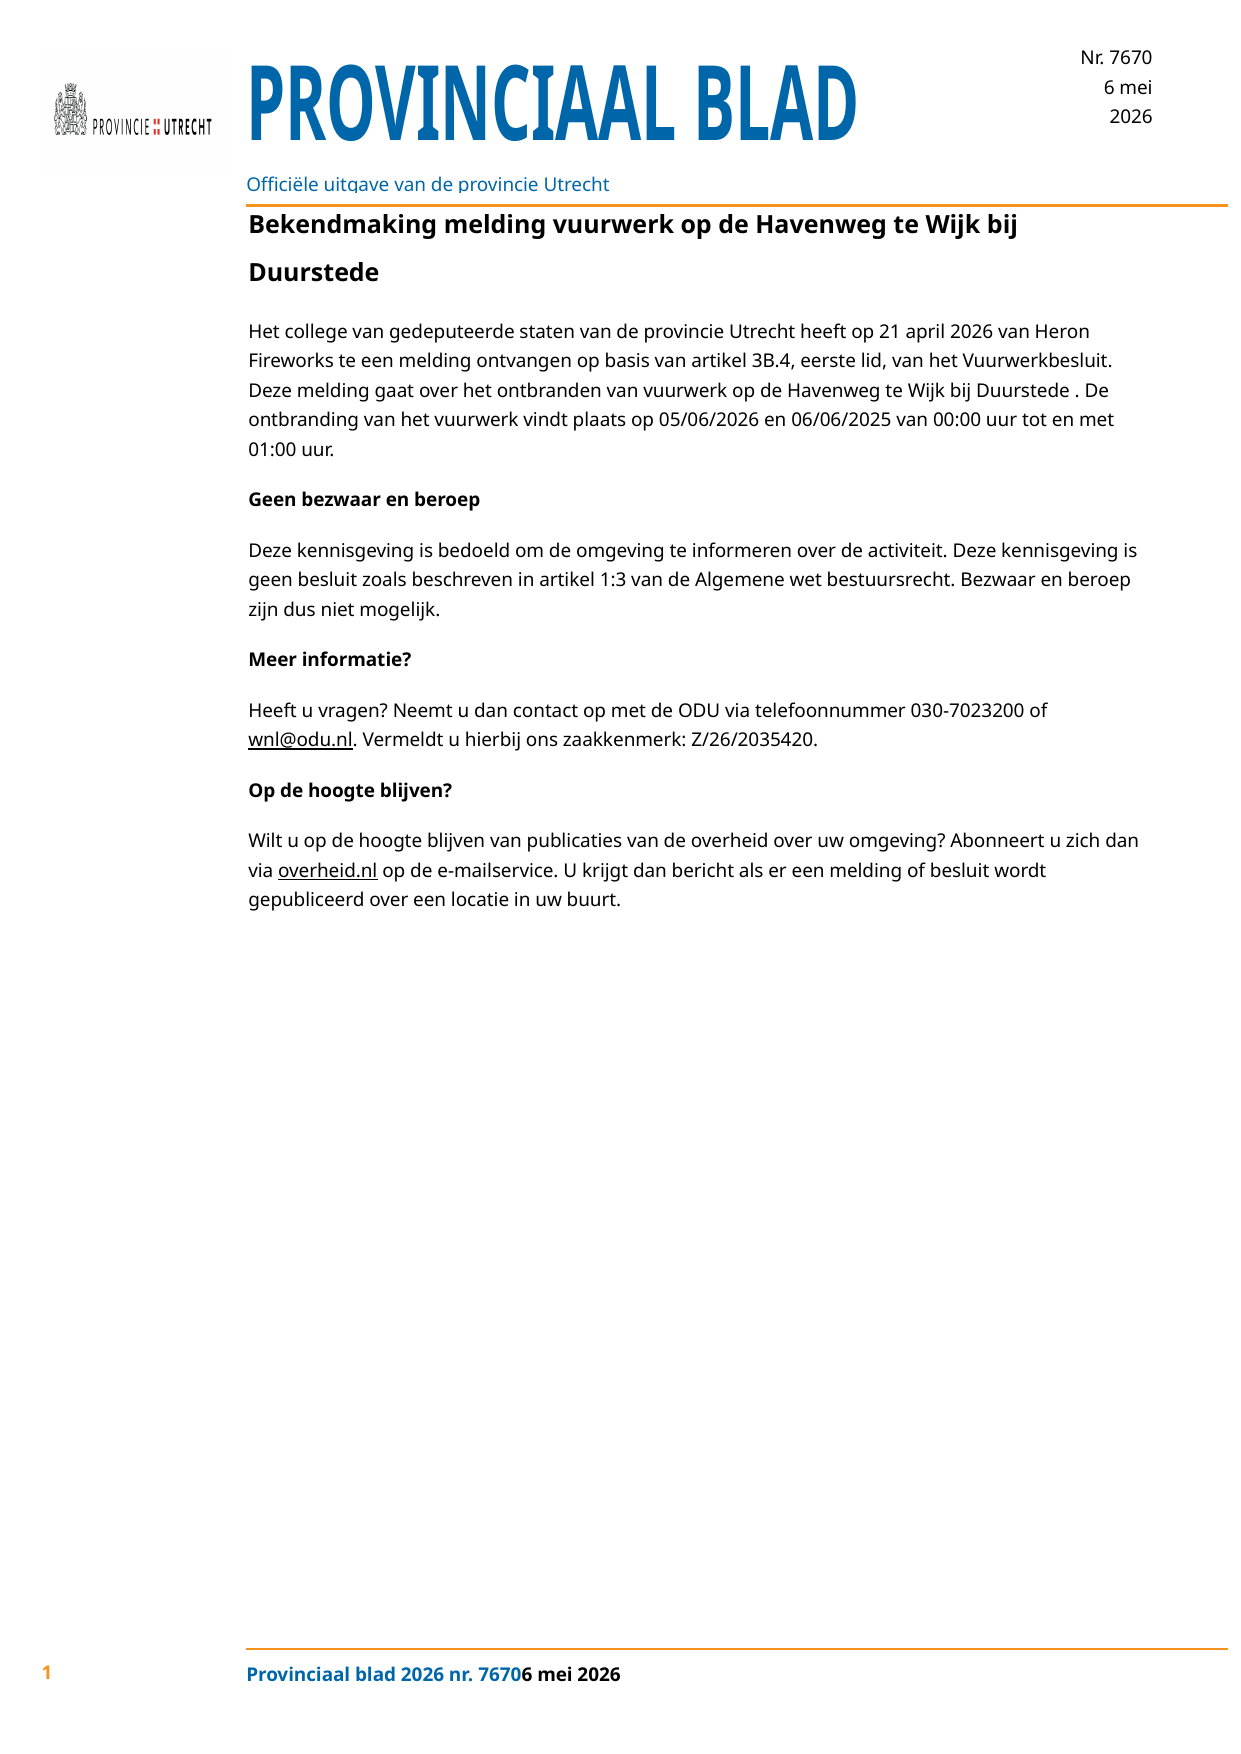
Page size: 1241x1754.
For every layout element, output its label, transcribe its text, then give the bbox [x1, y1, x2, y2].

text Bekendmaking melding vuurwerk op de Havenweg te Wijk bij Duurstede [248, 207, 1152, 288]
text Wilt u op de hoogte blijven van publicaties van de overheid over uw omgeving? Abonneert u zich dan via overheid.nl op de e-mailservice. U krijgt dan bericht als er een melding of besluit wordt gepubliceerd over een locatie in uw buurt. [248, 827, 1152, 912]
picture [41, 47, 231, 172]
text Geen bezwaar en beroep [248, 487, 1152, 512]
text Op de hoogte blijven? [248, 777, 1152, 803]
text Meer informatie? [248, 647, 1152, 672]
text Deze kennisgeving is bedoeld om de omgeving te informeren over de activiteit. Deze kennisgeving is geen besluit zoals beschreven in artikel 1:3 van de Algemene wet bestuursrecht. Bezwaar en beroep zijn dus niet mogelijk. [248, 537, 1152, 622]
text Heeft u vragen? Neemt u dan contact op met de ODU via telefoonnummer 030-7023200 of wnl@odu.nl. Vermeldt u hierbij ons zaakkenmerk: Z/26/2035420. [248, 697, 1152, 752]
text Het college van gedeputeerde staten van de provincie Utrecht heeft op 21 april 2026 van Heron Fireworks te een melding ontvangen op basis van artikel 3B.4, eerste lid, van het Vuurwerkbesluit. Deze melding gaat over het ontbranden van vuurwerk op de Havenweg te Wijk bij Duurstede . De ontbranding van het vuurwerk vindt plaats op 05/06/2026 en 06/06/2025 van 00:00 uur tot en met 01:00 uur. [248, 318, 1152, 462]
